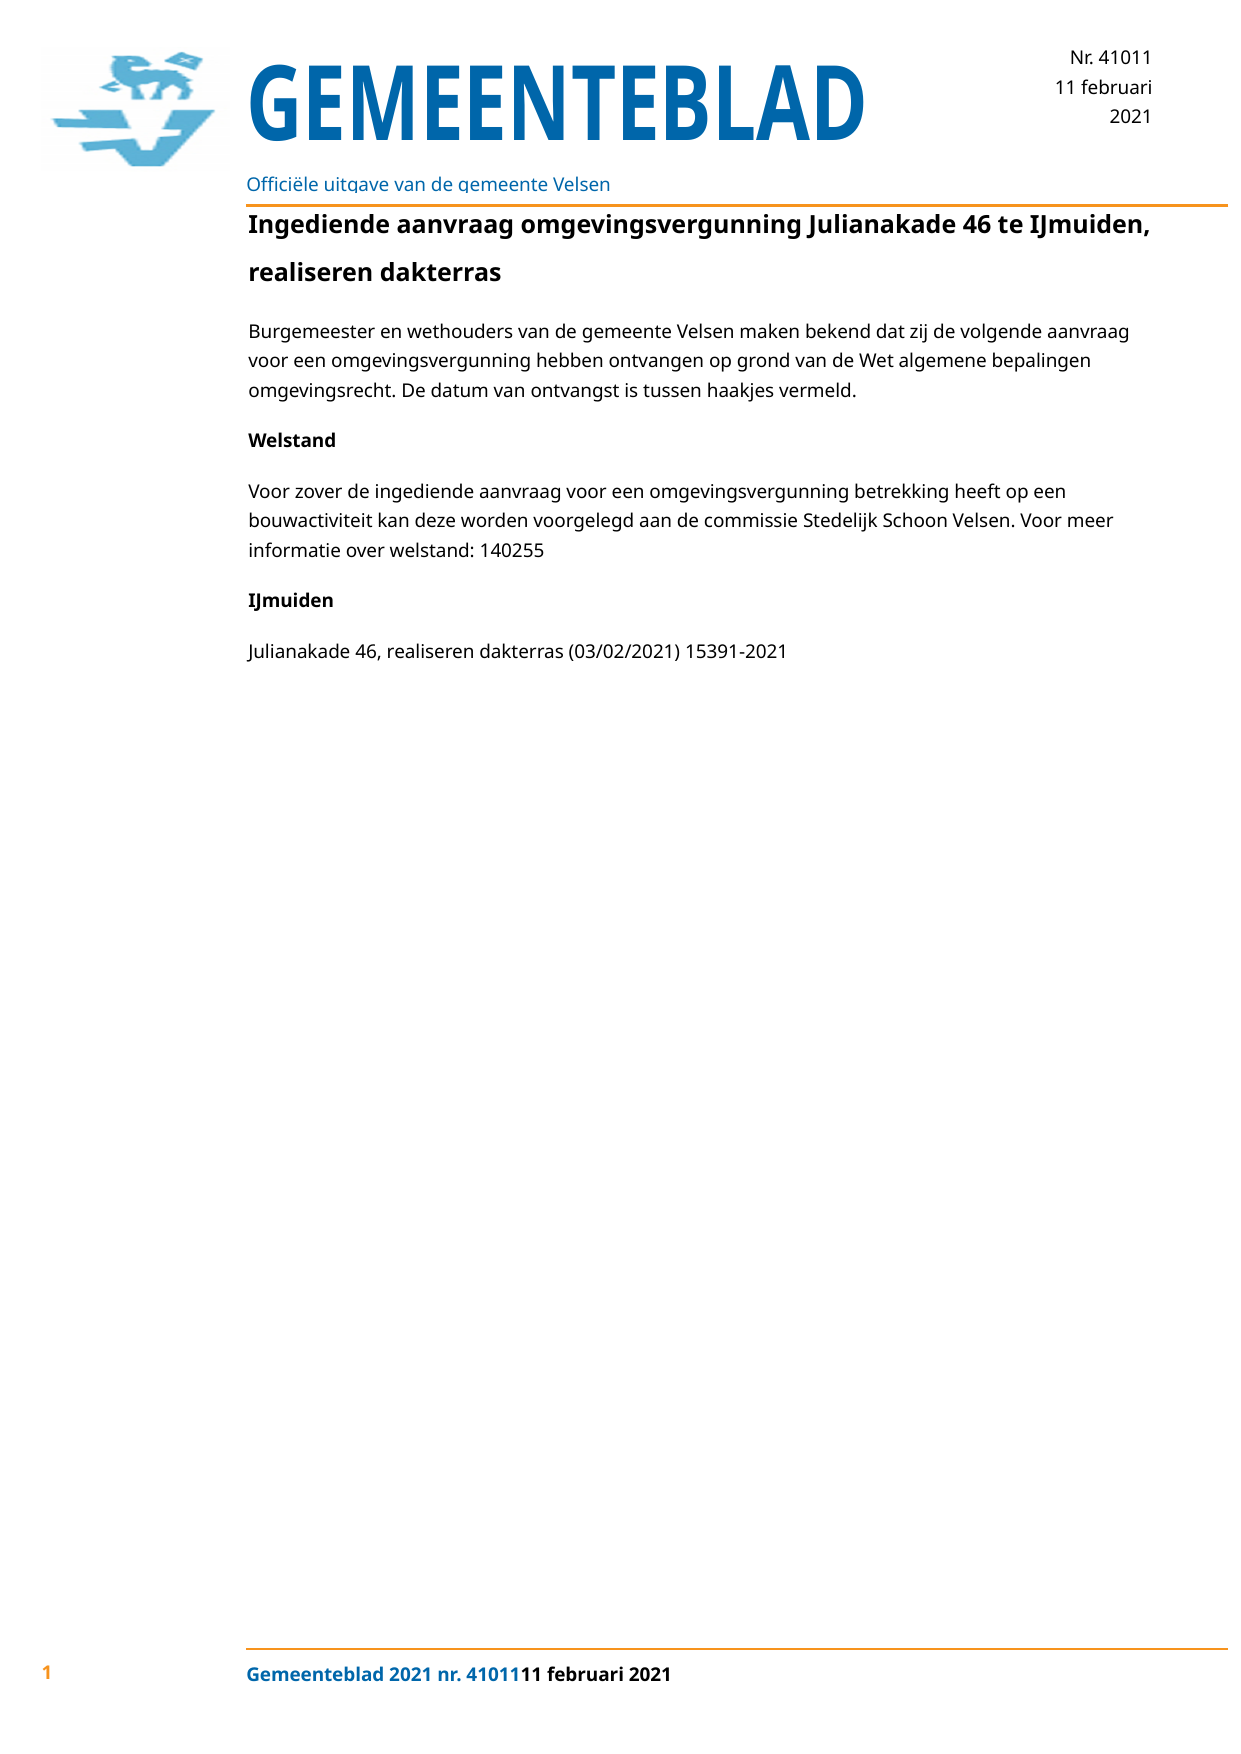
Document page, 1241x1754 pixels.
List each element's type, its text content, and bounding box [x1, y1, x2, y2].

text Welstand [248, 427, 1152, 453]
text Burgemeester en wethouders van de gemeente Velsen maken bekend dat zij de volgende aanvraag voor een omgevingsvergunning hebben ontvangen op grond van de Wet algemene bepalingen omgevingsrecht. De datum van ontvangst is tussen haakjes vermeld. [248, 318, 1152, 403]
text Julianakade 46, realiseren dakterras (03/02/2021) 15391-2021 [248, 638, 1152, 664]
text IJmuiden [248, 587, 1152, 613]
picture [41, 47, 231, 172]
text Ingediende aanvraag omgevingsvergunning Julianakade 46 te IJmuiden, realiseren dakterras [248, 207, 1152, 288]
text Voor zover de ingediende aanvraag voor een omgevingsvergunning betrekking heeft op een bouwactiviteit kan deze worden voorgelegd aan de commissie Stedelijk Schoon Velsen. Voor meer informatie over welstand: 140255 [248, 478, 1152, 563]
